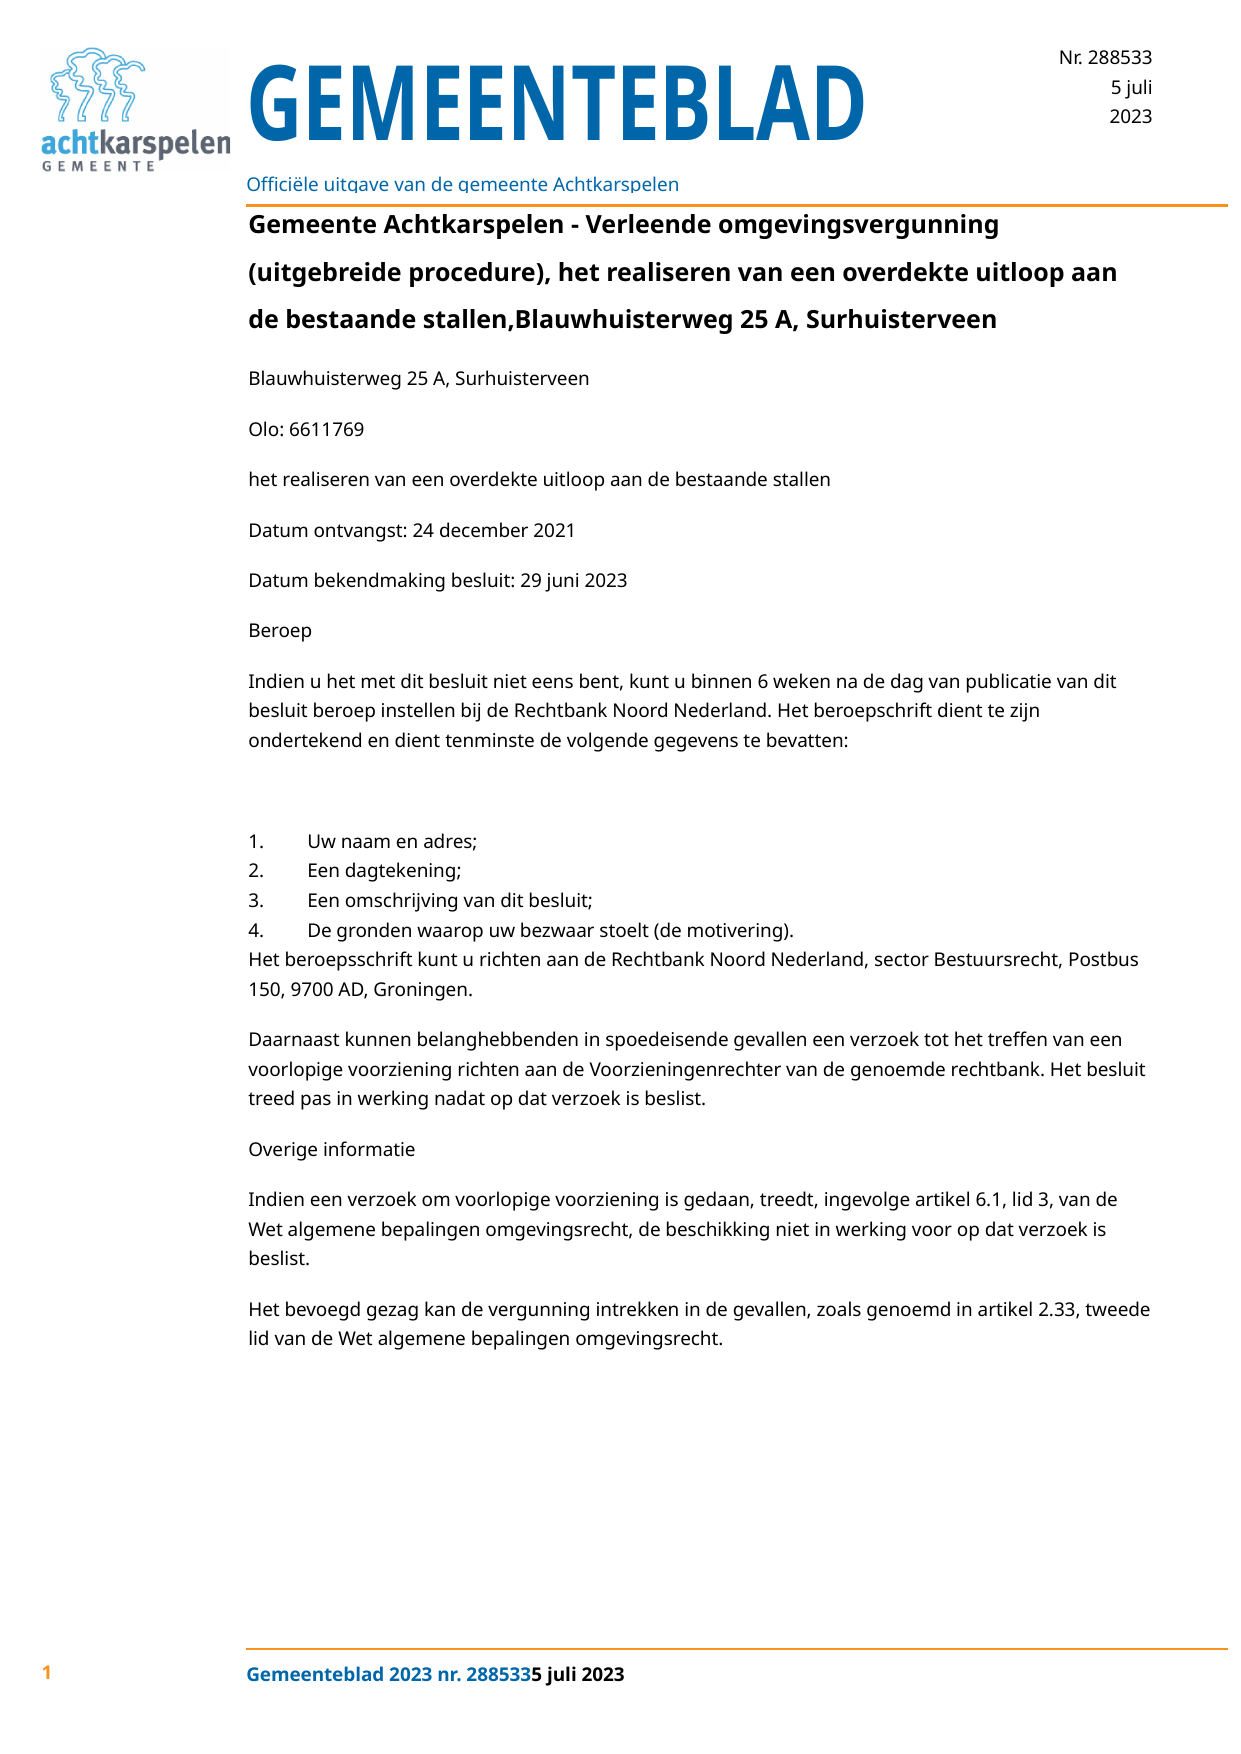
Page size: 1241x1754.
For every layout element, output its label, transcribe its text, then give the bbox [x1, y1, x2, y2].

text Olo: 6611769 [248, 416, 1152, 442]
list De gronden waarop uw bezwaar stoelt (de motivering). [248, 917, 1152, 942]
text Gemeente Achtkarspelen - Verleende omgevingsvergunning (uitgebreide procedure), het realiseren van een overdekte uitloop aan de bestaande stallen,Blauwhuisterweg 25 A, Surhuisterveen [248, 207, 1152, 336]
text Datum ontvangst: 24 december 2021 [248, 517, 1152, 542]
list Een dagtekening; [248, 858, 1152, 883]
text Het bevoegd gezag kan de vergunning intrekken in de gevallen, zoals genoemd in artikel 2.33, tweede lid van de Wet algemene bepalingen omgevingsrecht. [248, 1296, 1152, 1351]
list Een omschrijving van dit besluit; [248, 887, 1152, 913]
text Indien u het met dit besluit niet eens bent, kunt u binnen 6 weken na de dag van publicatie van dit besluit beroep instellen bij de Rechtbank Noord Nederland. Het beroepschrift dient te zijn ondertekend en dient tenminste de volgende gegevens te bevatten: [248, 668, 1152, 753]
text Beroep [248, 618, 1152, 643]
picture [41, 47, 231, 172]
text Overige informatie [248, 1136, 1152, 1162]
text Blauwhuisterweg 25 A, Surhuisterveen [248, 366, 1152, 391]
text Datum bekendmaking besluit: 29 juni 2023 [248, 567, 1152, 593]
text Daarnaast kunnen belanghebbenden in spoedeisende gevallen een verzoek tot het treffen van een voorlopige voorziening richten aan de Voorzieningenrechter van de genoemde rechtbank. Het besluit treed pas in werking nadat op dat verzoek is beslist. [248, 1026, 1152, 1111]
list Uw naam en adres; [248, 828, 1152, 854]
text Indien een verzoek om voorlopige voorziening is gedaan, treedt, ingevolge artikel 6.1, lid 3, van de Wet algemene bepalingen omgevingsrecht, de beschikking niet in werking voor op dat verzoek is beslist. [248, 1186, 1152, 1271]
text Het beroepsschrift kunt u richten aan de Rechtbank Noord Nederland, sector Bestuursrecht, Postbus 150, 9700 AD, Groningen. [248, 946, 1152, 1002]
text het realiseren van een overdekte uitloop aan de bestaande stallen [248, 466, 1152, 492]
